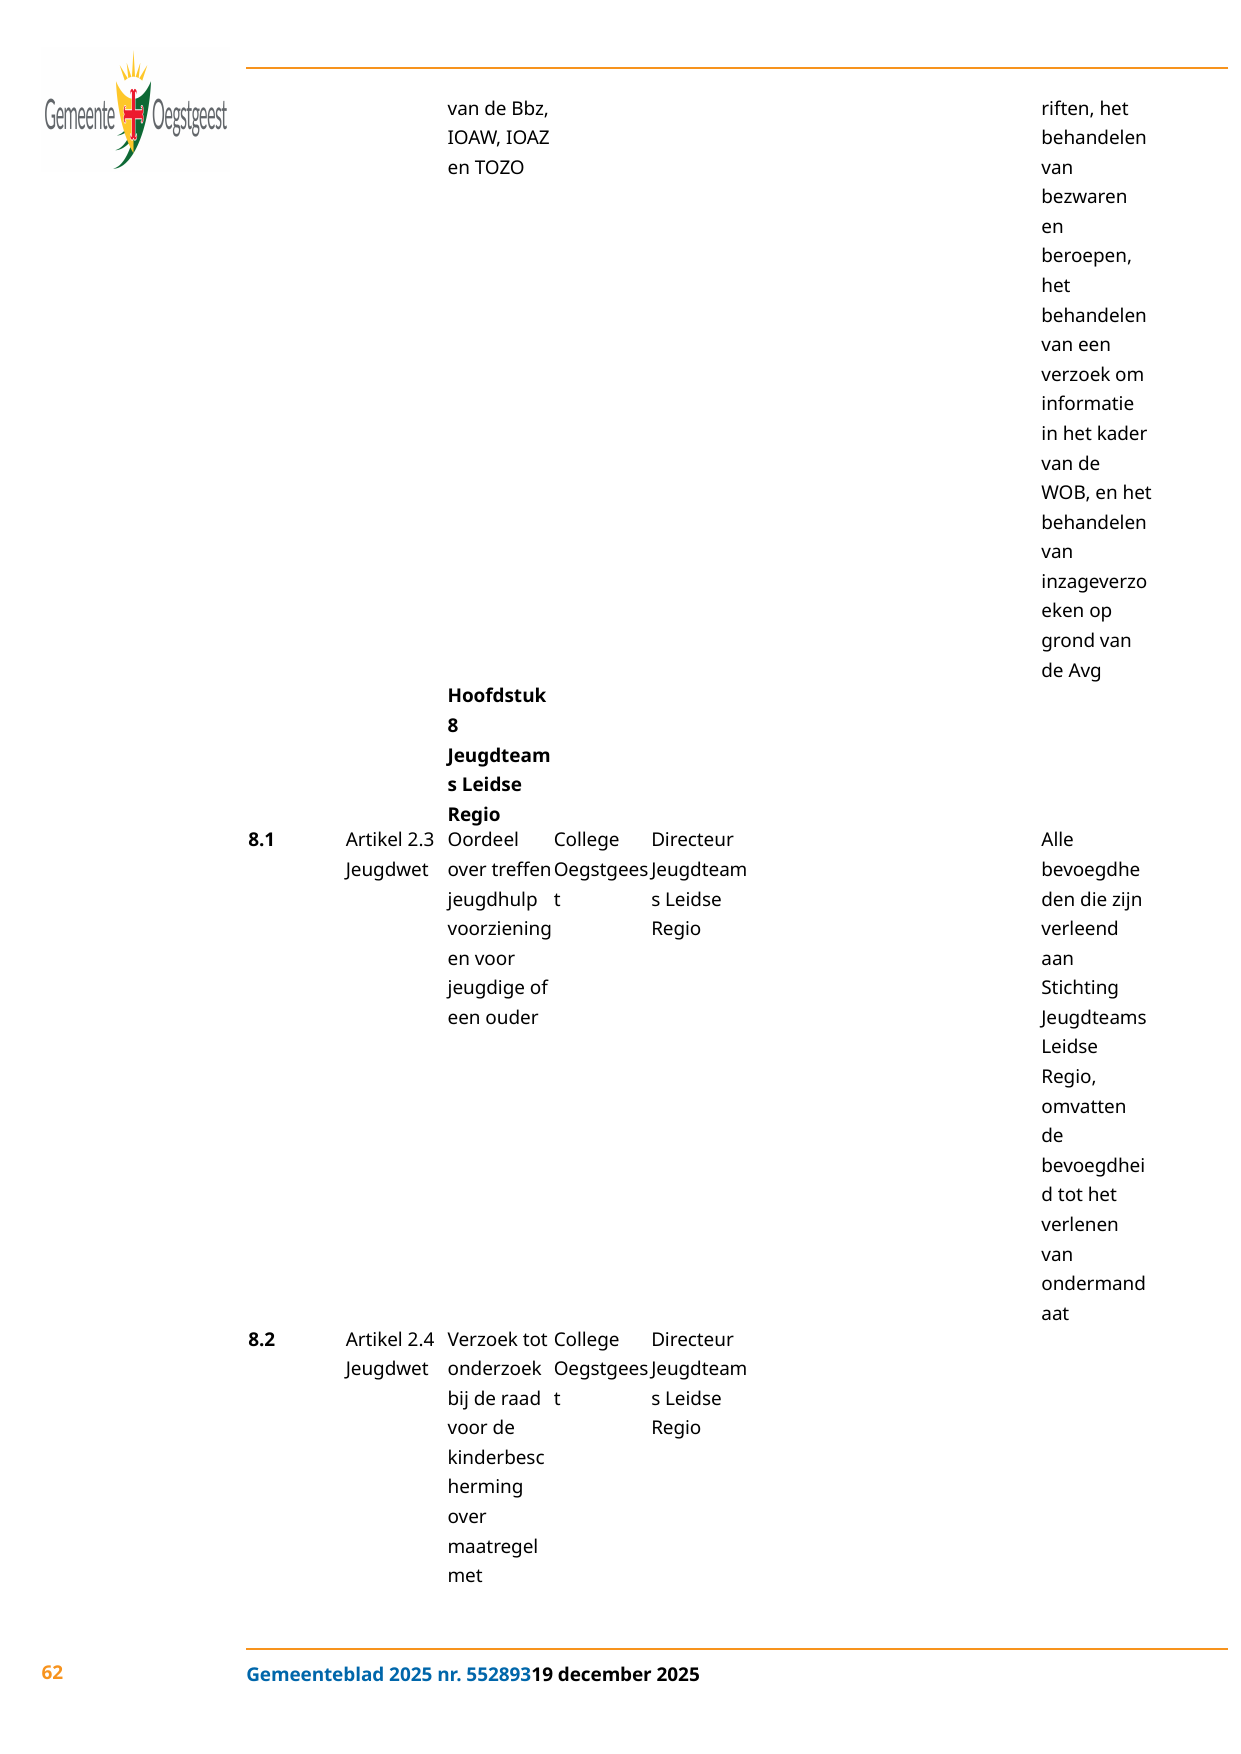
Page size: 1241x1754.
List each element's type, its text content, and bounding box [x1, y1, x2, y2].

table_cell Directeur Jeugdteams Leidse Regio [651, 1326, 748, 1588]
table_cell Oordeel over treffen jeugdhulp voorzieningen voor jeugdige of een ouder [448, 827, 553, 1326]
table_cell [846, 683, 944, 827]
table_cell 8.1 [248, 827, 346, 1326]
picture [41, 47, 231, 172]
table_cell [248, 683, 346, 827]
table_cell [846, 1326, 944, 1588]
table_cell [944, 683, 1041, 827]
table_cell [554, 683, 651, 827]
table_cell riften, het behandelen van bezwaren en beroepen, het behandelen van een verzoek om informatie in het kader van de WOB, en het behandelen van inzageverzoeken op grond van de Avg [1041, 95, 1152, 683]
table_cell [554, 95, 651, 683]
table_cell College Oegstgeest [554, 827, 651, 1326]
table_cell [651, 95, 748, 683]
table_cell [346, 683, 447, 827]
table_cell [749, 827, 846, 1326]
table_cell [846, 95, 944, 683]
table_cell [1041, 1326, 1152, 1588]
table_cell Alle bevoegdheden die zijn verleend aan Stichting Jeugdteams Leidse Regio, omvatten de bevoegdheid tot het verlenen van ondermandaat [1041, 827, 1152, 1326]
table_cell [248, 95, 346, 683]
table_cell 8.2 [248, 1326, 346, 1588]
table_cell Artikel 2.4 Jeugdwet [346, 1326, 447, 1588]
table_cell [749, 683, 846, 827]
table_cell Verzoek tot onderzoek bij de raad voor de kinderbescherming over maatregel met [448, 1326, 553, 1588]
table_cell Directeur Jeugdteams Leidse Regio [651, 827, 748, 1326]
table_cell [846, 827, 944, 1326]
table_cell [944, 95, 1041, 683]
table_cell [749, 95, 846, 683]
table_cell van de Bbz, IOAW, IOAZ en TOZO [448, 95, 553, 683]
table_cell [1041, 683, 1152, 827]
table_cell Hoofdstuk 8 Jeugdteams Leidse Regio [448, 683, 553, 827]
table_cell [346, 95, 447, 683]
table_cell Artikel 2.3 Jeugdwet [346, 827, 447, 1326]
table_cell [749, 1326, 846, 1588]
table_cell [944, 827, 1041, 1326]
table_cell College Oegstgeest [554, 1326, 651, 1588]
table_cell [651, 683, 748, 827]
table_cell [944, 1326, 1041, 1588]
